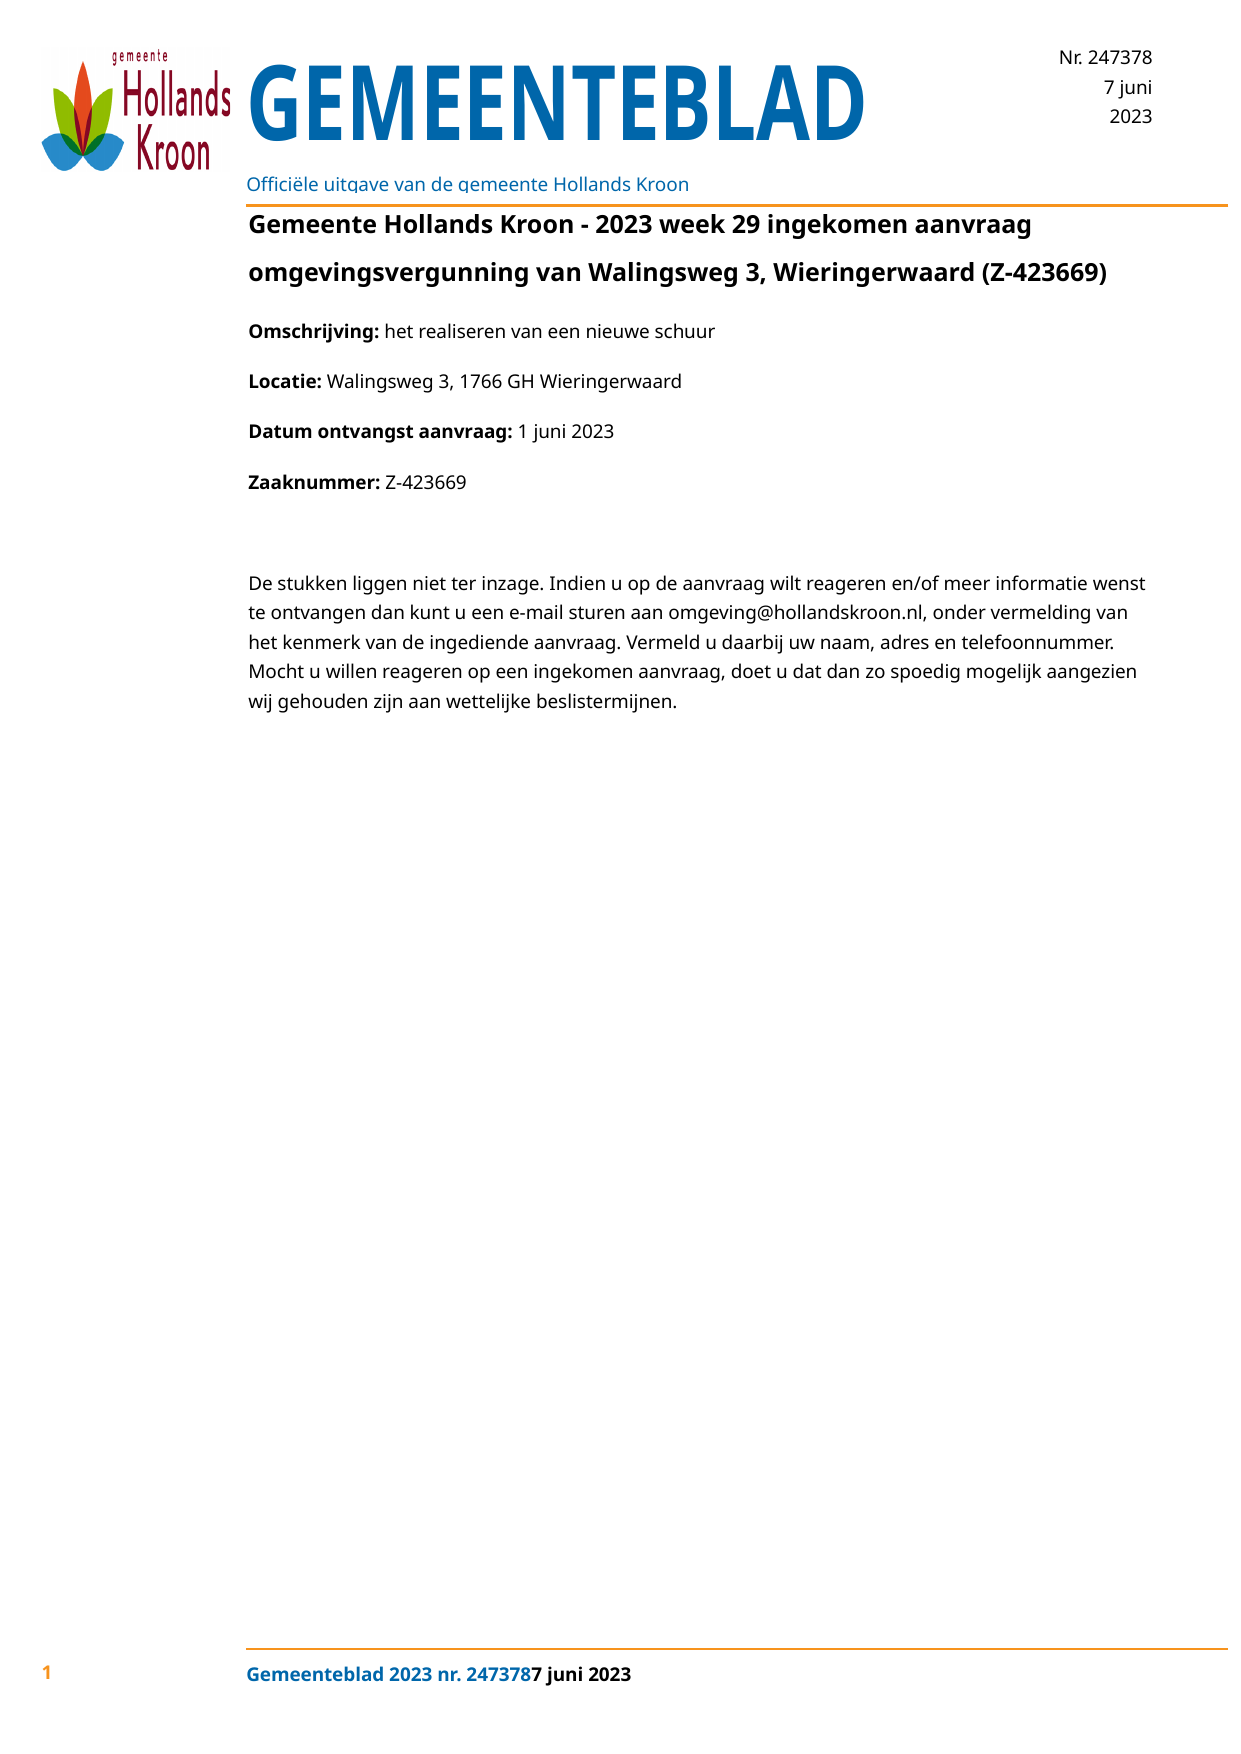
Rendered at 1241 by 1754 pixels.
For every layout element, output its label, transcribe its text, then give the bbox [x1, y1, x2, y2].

text Datum ontvangst aanvraag: 1 juni 2023 [248, 419, 1152, 444]
text Zaaknummer: Z-423669 [248, 469, 1152, 495]
picture [41, 47, 231, 172]
text Gemeente Hollands Kroon - 2023 week 29 ingekomen aanvraag omgevingsvergunning van Walingsweg 3, Wieringerwaard (Z-423669) [248, 207, 1152, 288]
text Omschrijving: het realiseren van een nieuwe schuur [248, 318, 1152, 344]
text Locatie: Walingsweg 3, 1766 GH Wieringerwaard [248, 368, 1152, 394]
text De stukken liggen niet ter inzage. Indien u op de aanvraag wilt reageren en/of meer informatie wenst te ontvangen dan kunt u een e-mail sturen aan omgeving@hollandskroon.nl, onder vermelding van het kenmerk van de ingediende aanvraag. Vermeld u daarbij uw naam, adres en telefoonnummer. Mocht u willen reageren op een ingekomen aanvraag, doet u dat dan zo spoedig mogelijk aangezien wij gehouden zijn aan wettelijke beslistermijnen. [248, 570, 1152, 714]
